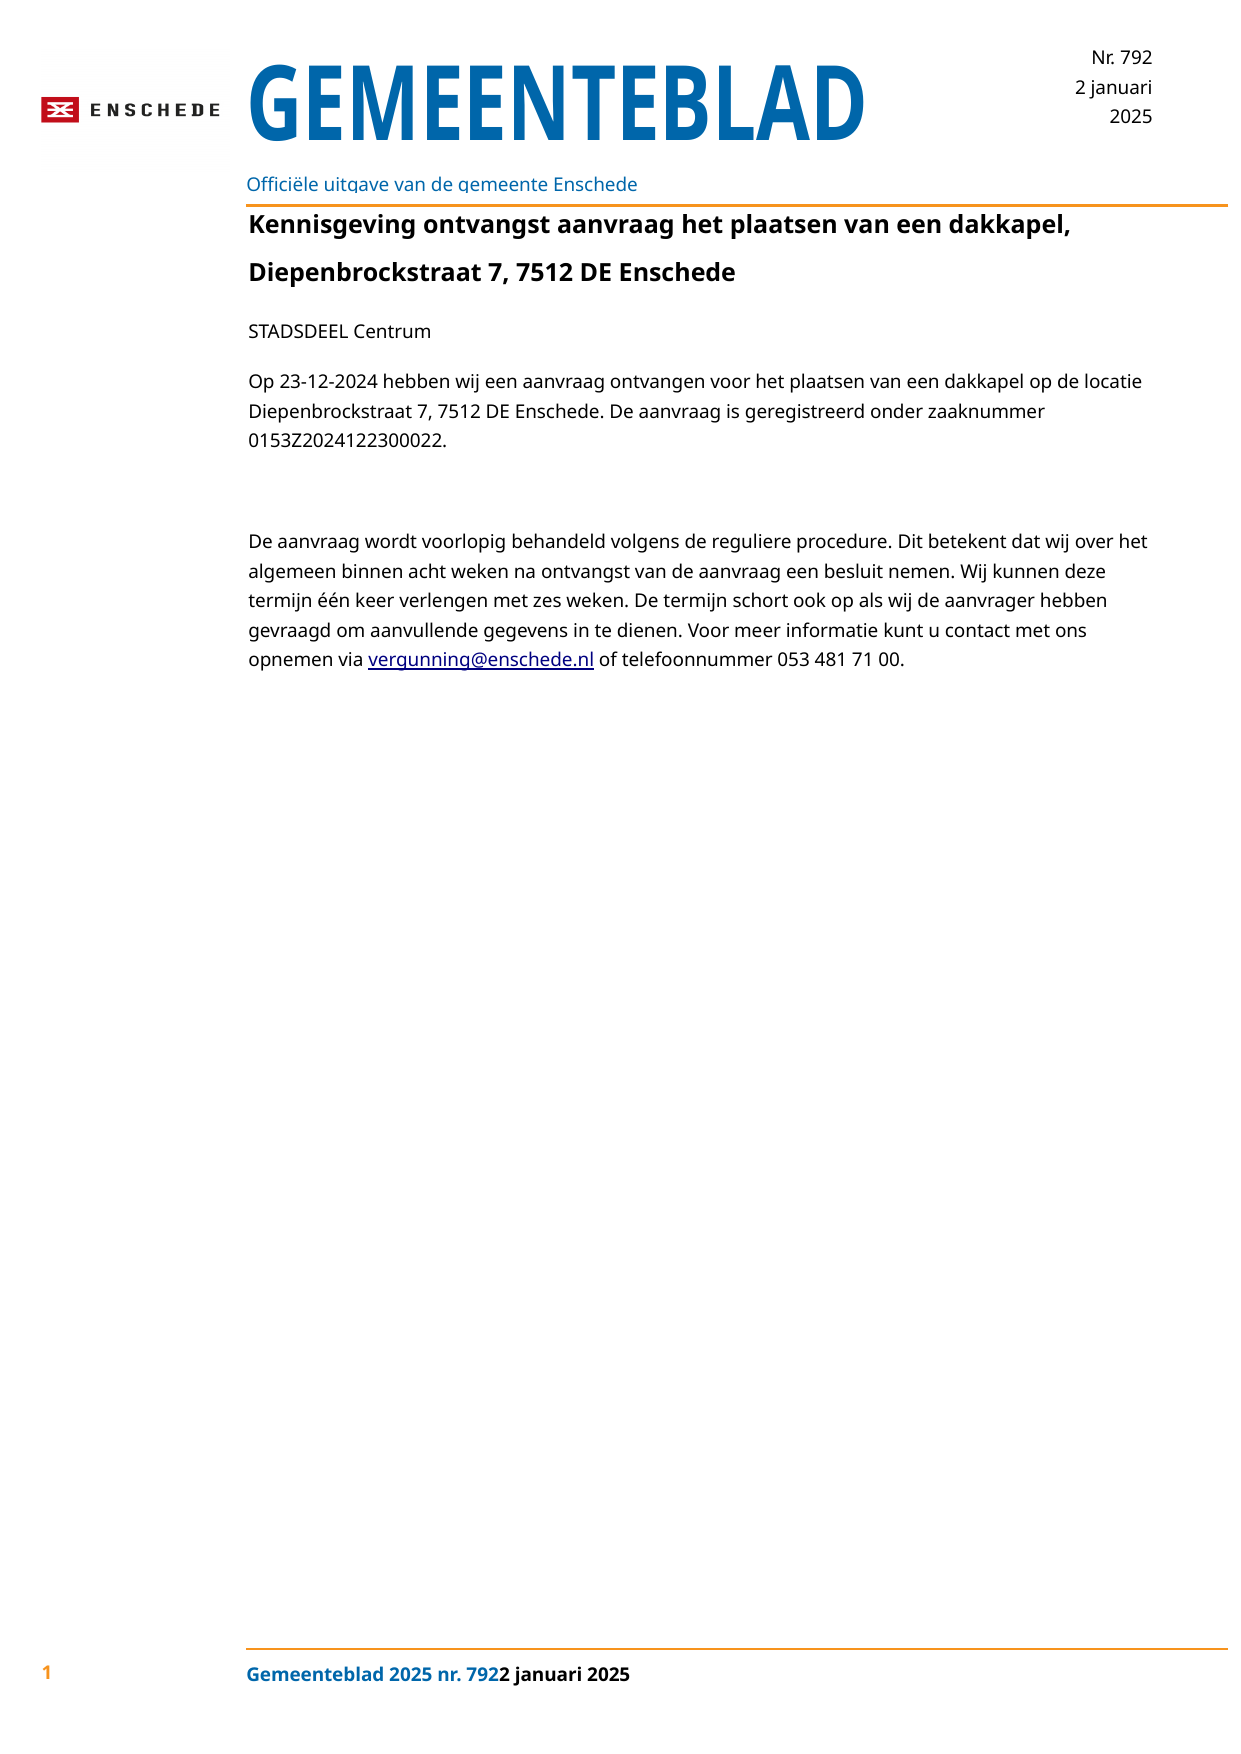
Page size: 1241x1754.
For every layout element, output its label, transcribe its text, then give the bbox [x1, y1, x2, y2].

text STADSDEEL Centrum [248, 318, 1152, 344]
text Op 23-12-2024 hebben wij een aanvraag ontvangen voor het plaatsen van een dakkapel op de locatie Diepenbrockstraat 7, 7512 DE Enschede. De aanvraag is geregistreerd onder zaaknummer 0153Z2024122300022. [248, 368, 1152, 453]
text De aanvraag wordt voorlopig behandeld volgens de reguliere procedure. Dit betekent dat wij over het algemeen binnen acht weken na ontvangst van de aanvraag een besluit nemen. Wij kunnen deze termijn één keer verlengen met zes weken. De termijn schort ook op als wij de aanvrager hebben gevraagd om aanvullende gegevens in te dienen. Voor meer informatie kunt u contact met ons opnemen via vergunning@enschede.nl of telefoonnummer 053 481 71 00. [248, 528, 1152, 672]
picture [41, 47, 231, 172]
text Kennisgeving ontvangst aanvraag het plaatsen van een dakkapel, Diepenbrockstraat 7, 7512 DE Enschede [248, 207, 1152, 288]
